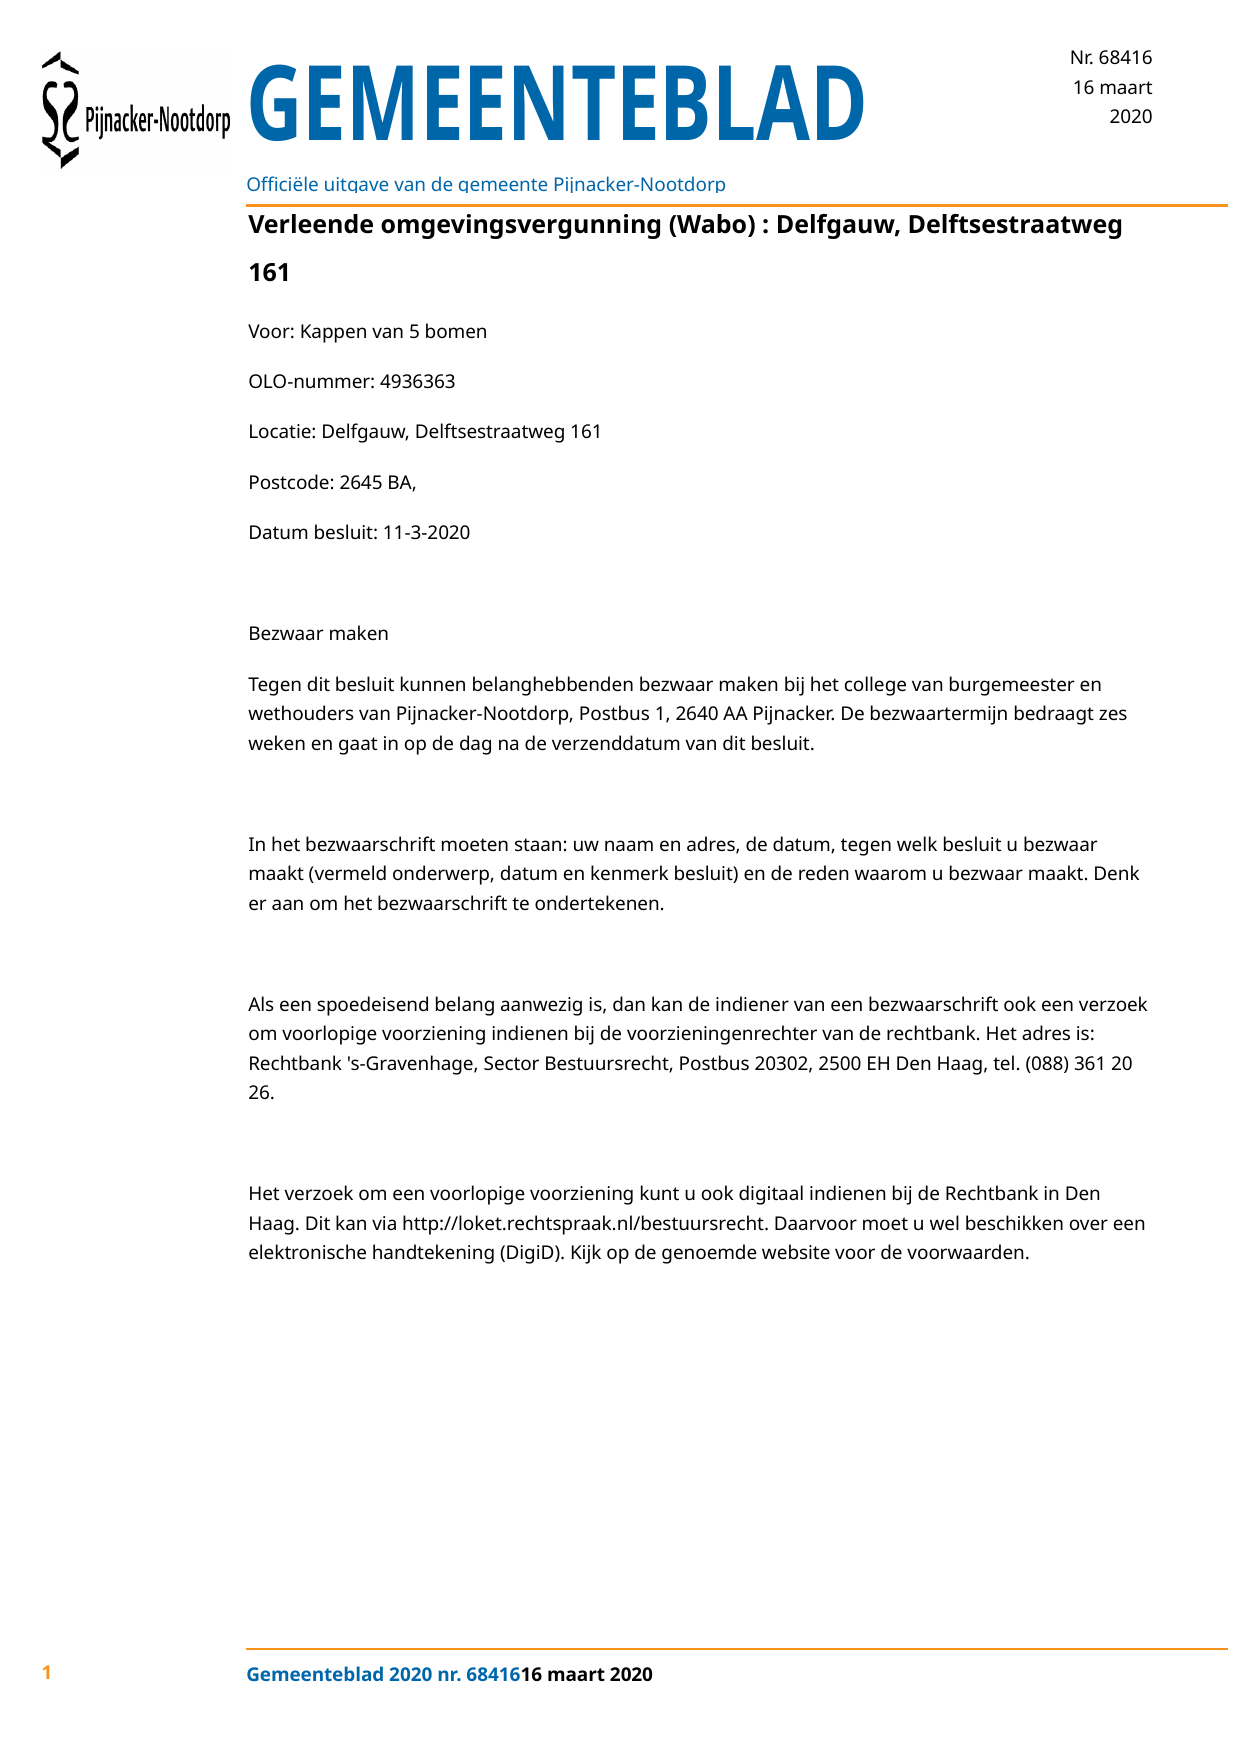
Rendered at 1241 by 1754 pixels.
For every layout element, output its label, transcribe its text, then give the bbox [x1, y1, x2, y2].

text Tegen dit besluit kunnen belanghebbenden bezwaar maken bij het college van burgemeester en wethouders van Pijnacker-Nootdorp, Postbus 1, 2640 AA Pijnacker. De bezwaartermijn bedraagt zes weken en gaat in op de dag na de verzenddatum van dit besluit. [248, 671, 1152, 756]
text Bezwaar maken [248, 620, 1152, 646]
picture [41, 47, 231, 172]
text Het verzoek om een voorlopige voorziening kunt u ook digitaal indienen bij de Rechtbank in Den Haag. Dit kan via http://loket.rechtspraak.nl/bestuursrecht. Daarvoor moet u wel beschikken over een elektronische handtekening (DigiD). Kijk op de genoemde website voor de voorwaarden. [248, 1180, 1152, 1265]
text Locatie: Delfgauw, Delftsestraatweg 161 [248, 419, 1152, 444]
text Als een spoedeisend belang aanwezig is, dan kan de indiener van een bezwaarschrift ook een verzoek om voorlopige voorziening indienen bij de voorzieningenrechter van de rechtbank. Het adres is: Rechtbank 's-Gravenhage, Sector Bestuursrecht, Postbus 20302, 2500 EH Den Haag, tel. (088) 361 20 26. [248, 991, 1152, 1105]
text Verleende omgevingsvergunning (Wabo) : Delfgauw, Delftsestraatweg 161 [248, 207, 1152, 288]
text Datum besluit: 11-3-2020 [248, 519, 1152, 545]
text Postcode: 2645 BA, [248, 469, 1152, 495]
text Voor: Kappen van 5 bomen [248, 318, 1152, 344]
text OLO-nummer: 4936363 [248, 368, 1152, 394]
text In het bezwaarschrift moeten staan: uw naam en adres, de datum, tegen welk besluit u bezwaar maakt (vermeld onderwerp, datum en kenmerk besluit) en de reden waarom u bezwaar maakt. Denk er aan om het bezwaarschrift te ondertekenen. [248, 831, 1152, 916]
